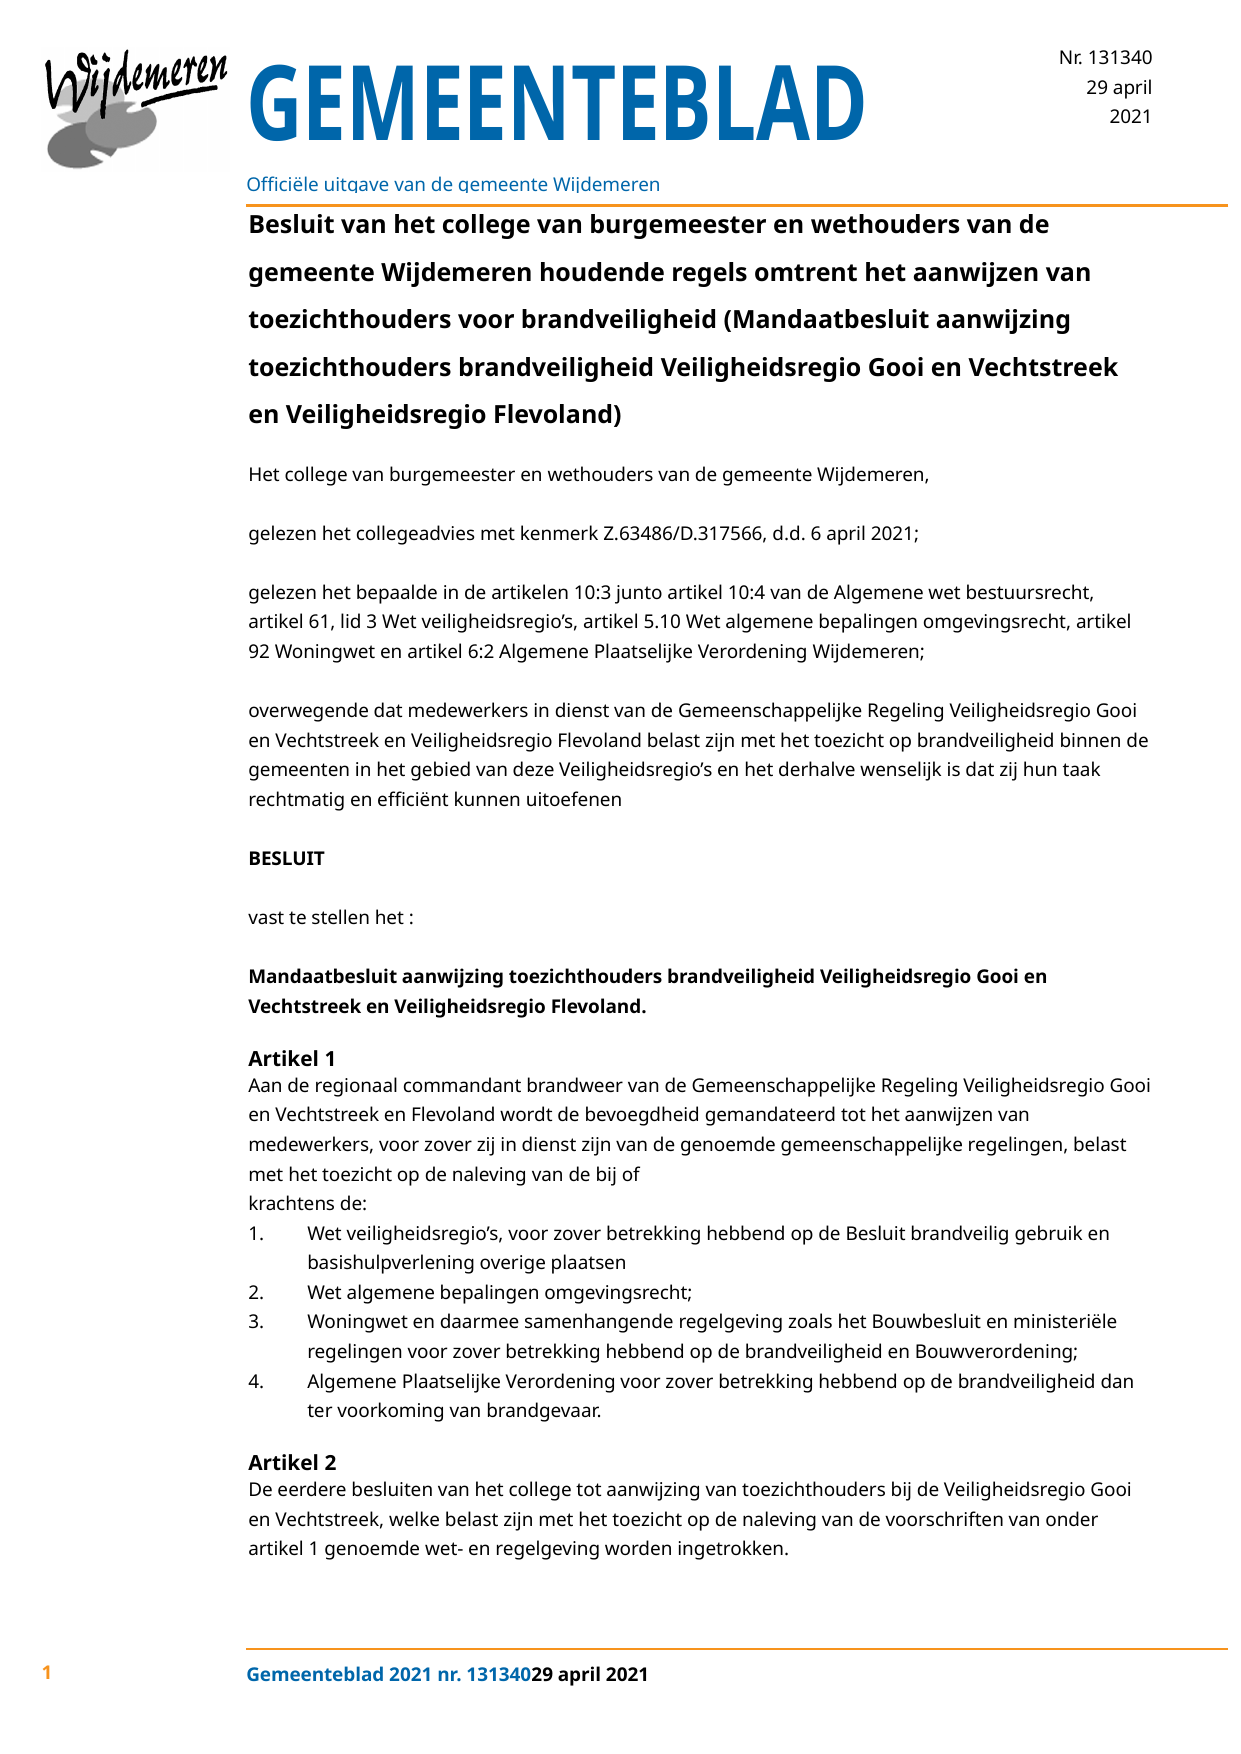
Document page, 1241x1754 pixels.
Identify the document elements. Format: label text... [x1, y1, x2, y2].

text overwegende dat medewerkers in dienst van de Gemeenschappelijke Regeling Veiligheidsregio Gooi en Vechtstreek en Veiligheidsregio Flevoland belast zijn met het toezicht op brandveiligheid binnen de gemeenten in het gebied van deze Veiligheidsregio’s en het derhalve wenselijk is dat zij hun taak rechtmatig en efficiënt kunnen uitoefenen [248, 697, 1152, 812]
text Mandaatbesluit aanwijzing toezichthouders brandveiligheid Veiligheidsregio Gooi en Vechtstreek en Veiligheidsregio Flevoland. [248, 964, 1152, 1019]
list Woningwet en daarmee samenhangende regelgeving zoals het Bouwbesluit en ministeriële regelingen voor zover betrekking hebbend op de brandveiligheid en Bouwverordening; [248, 1309, 1152, 1364]
text BESLUIT [248, 845, 1152, 871]
picture [41, 47, 231, 172]
text Artikel 2 [248, 1448, 1152, 1476]
list Wet veiligheidsregio’s, voor zover betrekking hebbend op de Besluit brandveilig gebruik en basishulpverlening overige plaatsen [248, 1220, 1152, 1275]
text Het college van burgemeester en wethouders van de gemeente Wijdemeren, [248, 461, 1152, 486]
text Besluit van het college van burgemeester en wethouders van de gemeente Wijdemeren houdende regels omtrent het aanwijzen van toezichthouders voor brandveiligheid (Mandaatbesluit aanwijzing toezichthouders brandveiligheid Veiligheidsregio Gooi en Vechtstreek en Veiligheidsregio Flevoland) [248, 207, 1152, 431]
text vast te stellen het : [248, 904, 1152, 930]
text Artikel 1 [248, 1044, 1152, 1072]
list Wet algemene bepalingen omgevingsrecht; [248, 1279, 1152, 1305]
text De eerdere besluiten van het college tot aanwijzing van toezichthouders bij de Veiligheidsregio Gooi en Vechtstreek, welke belast zijn met het toezicht op de naleving van de voorschriften van onder artikel 1 genoemde wet- en regelgeving worden ingetrokken. [248, 1476, 1152, 1561]
text krachtens de: [248, 1190, 1152, 1216]
text gelezen het bepaalde in de artikelen 10:3 junto artikel 10:4 van de Algemene wet bestuursrecht, artikel 61, lid 3 Wet veiligheidsregio’s, artikel 5.10 Wet algemene bepalingen omgevingsrecht, artikel 92 Woningwet en artikel 6:2 Algemene Plaatselijke Verordening Wijdemeren; [248, 579, 1152, 664]
text Aan de regionaal commandant brandweer van de Gemeenschappelijke Regeling Veiligheidsregio Gooi en Vechtstreek en Flevoland wordt de bevoegdheid gemandateerd tot het aanwijzen van medewerkers, voor zover zij in dienst zijn van de genoemde gemeenschappelijke regelingen, belast met het toezicht op de naleving van de bij of [248, 1072, 1152, 1187]
text gelezen het collegeadvies met kenmerk Z.63486/D.317566, d.d. 6 april 2021; [248, 520, 1152, 546]
list Algemene Plaatselijke Verordening voor zover betrekking hebbend op de brandveiligheid dan ter voorkoming van brandgevaar. [248, 1368, 1152, 1423]
